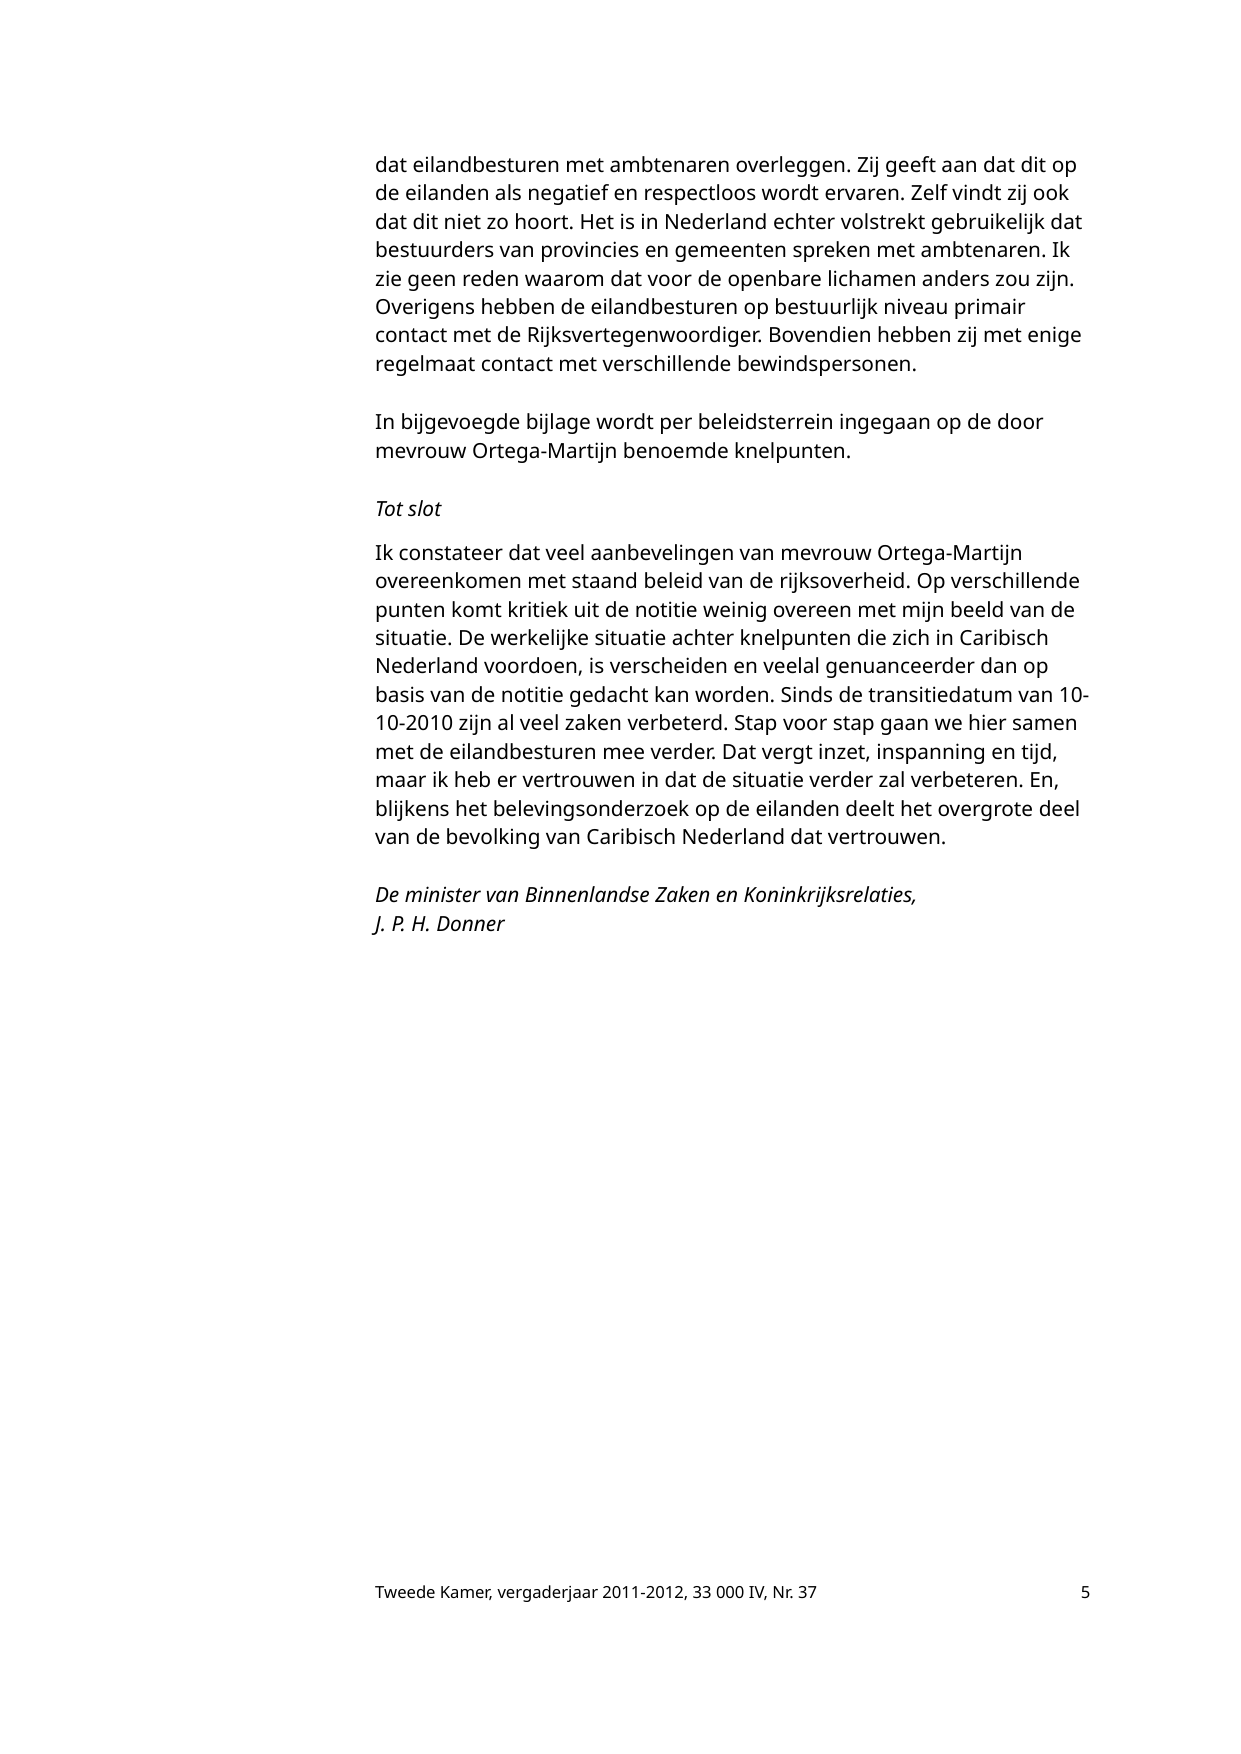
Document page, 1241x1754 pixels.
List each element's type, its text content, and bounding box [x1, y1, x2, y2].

text Tot slot [375, 494, 1090, 523]
text J. P. H. Donner [375, 909, 1090, 937]
text dat eilandbesturen met ambtenaren overleggen. Zij geeft aan dat dit op de eilanden als negatief en respectloos wordt ervaren. Zelf vindt zij ook dat dit niet zo hoort. Het is in Nederland echter volstrekt gebruikelijk dat bestuurders van provincies en gemeenten spreken met ambtenaren. Ik zie geen reden waarom dat voor de openbare lichamen anders zou zijn. Overigens hebben de eilandbesturen op bestuurlijk niveau primair contact met de Rijksvertegenwoordiger. Bovendien hebben zij met enige regelmaat contact met verschillende bewindspersonen. [375, 150, 1090, 377]
text Ik constateer dat veel aanbevelingen van mevrouw Ortega-Martijn overeenkomen met staand beleid van de rijksoverheid. Op verschillende punten komt kritiek uit de notitie weinig overeen met mijn beeld van de situatie. De werkelijke situatie achter knelpunten die zich in Caribisch Nederland voordoen, is verscheiden en veelal genuanceerder dan op basis van de notitie gedacht kan worden. Sinds de transitiedatum van 10-10-2010 zijn al veel zaken verbeterd. Stap voor stap gaan we hier samen met de eilandbesturen mee verder. Dat vergt inzet, inspanning en tijd, maar ik heb er vertrouwen in dat de situatie verder zal verbeteren. En, blijkens het belevingsonderzoek op de eilanden deelt het overgrote deel van de bevolking van Caribisch Nederland dat vertrouwen. [375, 538, 1090, 851]
text De minister van Binnenlandse Zaken en Koninkrijksrelaties, [375, 881, 1090, 909]
text In bijgevoegde bijlage wordt per beleidsterrein ingegaan op de door mevrouw Ortega-Martijn benoemde knelpunten. [375, 407, 1090, 464]
